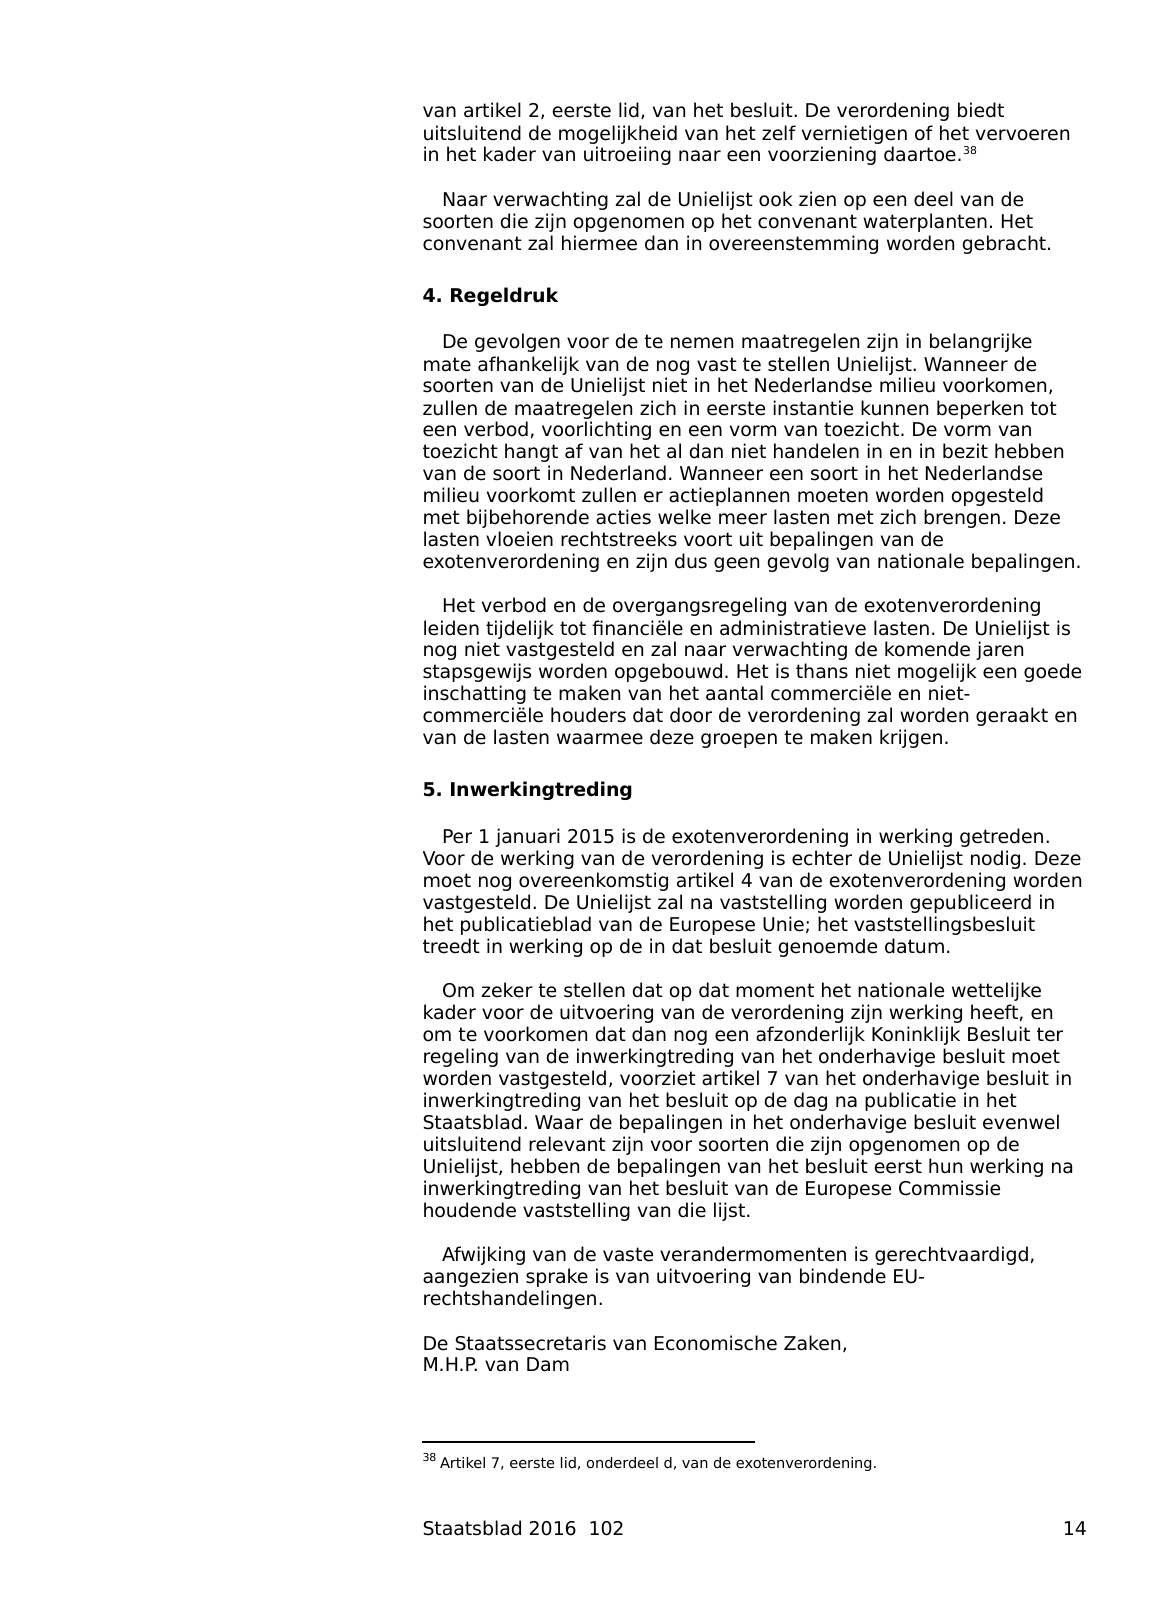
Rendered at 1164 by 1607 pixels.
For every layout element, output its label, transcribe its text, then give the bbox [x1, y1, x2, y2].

text Om zeker te stellen dat op dat moment het nationale wettelijke kader voor de uitvoering van de verordening zijn werking heeft, en om te voorkomen dat dan nog een afzonderlijk Koninklijk Besluit ter regeling van de inwerkingtreding van het onderhavige besluit moet worden vastgesteld, voorziet artikel 7 van het onderhavige besluit in inwerkingtreding van het besluit op de dag na publicatie in het Staatsblad. Waar de bepalingen in het onderhavige besluit evenwel uitsluitend relevant zijn voor soorten die zijn opgenomen op de Unielijst, hebben de bepalingen van het besluit eerst hun werking na inwerkingtreding van het besluit van de Europese Commissie houdende vaststelling van die lijst. [422, 980, 1087, 1222]
subtitle 4. Regeldruk [422, 284, 1087, 306]
text Naar verwachting zal de Unielijst ook zien op een deel van de soorten die zijn opgenomen op het convenant waterplanten. Het convenant zal hiermee dan in overeenstemming worden gebracht. [422, 188, 1087, 254]
text De Staatssecretaris van Economische Zaken, M.H.P. van Dam [422, 1332, 1087, 1376]
text Afwijking van de vaste verandermomenten is gerechtvaardigd, aangezien sprake is van uitvoering van bindende EU-rechtshandelingen. [422, 1244, 1087, 1310]
text Artikel 7, eerste lid, onderdeel d, van de exotenverordening. [422, 1451, 1087, 1473]
text De gevolgen voor de te nemen maatregelen zijn in belangrijke mate afhankelijk van de nog vast te stellen Unielijst. Wanneer de soorten van de Unielijst niet in het Nederlandse milieu voorkomen, zullen de maatregelen zich in eerste instantie kunnen beperken tot een verbod, voorlichting en een vorm van toezicht. De vorm van toezicht hangt af van het al dan niet handelen in en in bezit hebben van de soort in Nederland. Wanneer een soort in het Nederlandse milieu voorkomt zullen er actieplannen moeten worden opgesteld met bijbehorende acties welke meer lasten met zich brengen. Deze lasten vloeien rechtstreeks voort uit bepalingen van de exotenverordening en zijn dus geen gevolg van nationale bepalingen. [422, 331, 1087, 573]
text van artikel 2, eerste lid, van het besluit. De verordening biedt uitsluitend de mogelijkheid van het zelf vernietigen of het vervoeren in het kader van uitroeiing naar een voorziening daartoe. [422, 100, 1087, 166]
subtitle 5. Inwerkingtreding [422, 779, 1087, 801]
text Per 1 januari 2015 is de exotenverordening in werking getreden. Voor de werking van de verordening is echter de Unielijst nodig. Deze moet nog overeenkomstig artikel 4 van de exotenverordening worden vastgesteld. De Unielijst zal na vaststelling worden gepubliceerd in het publicatieblad van de Europese Unie; het vaststellingsbesluit treedt in werking op de in dat besluit genoemde datum. [422, 826, 1087, 958]
text Het verbod en de overgangsregeling van de exotenverordening leiden tijdelijk tot financiële en administratieve lasten. De Unielijst is nog niet vastgesteld en zal naar verwachting de komende jaren stapsgewijs worden opgebouwd. Het is thans niet mogelijk een goede inschatting te maken van het aantal commerciële en niet-commerciële houders dat door de verordening zal worden geraakt en van de lasten waarmee deze groepen te maken krijgen. [422, 595, 1087, 749]
